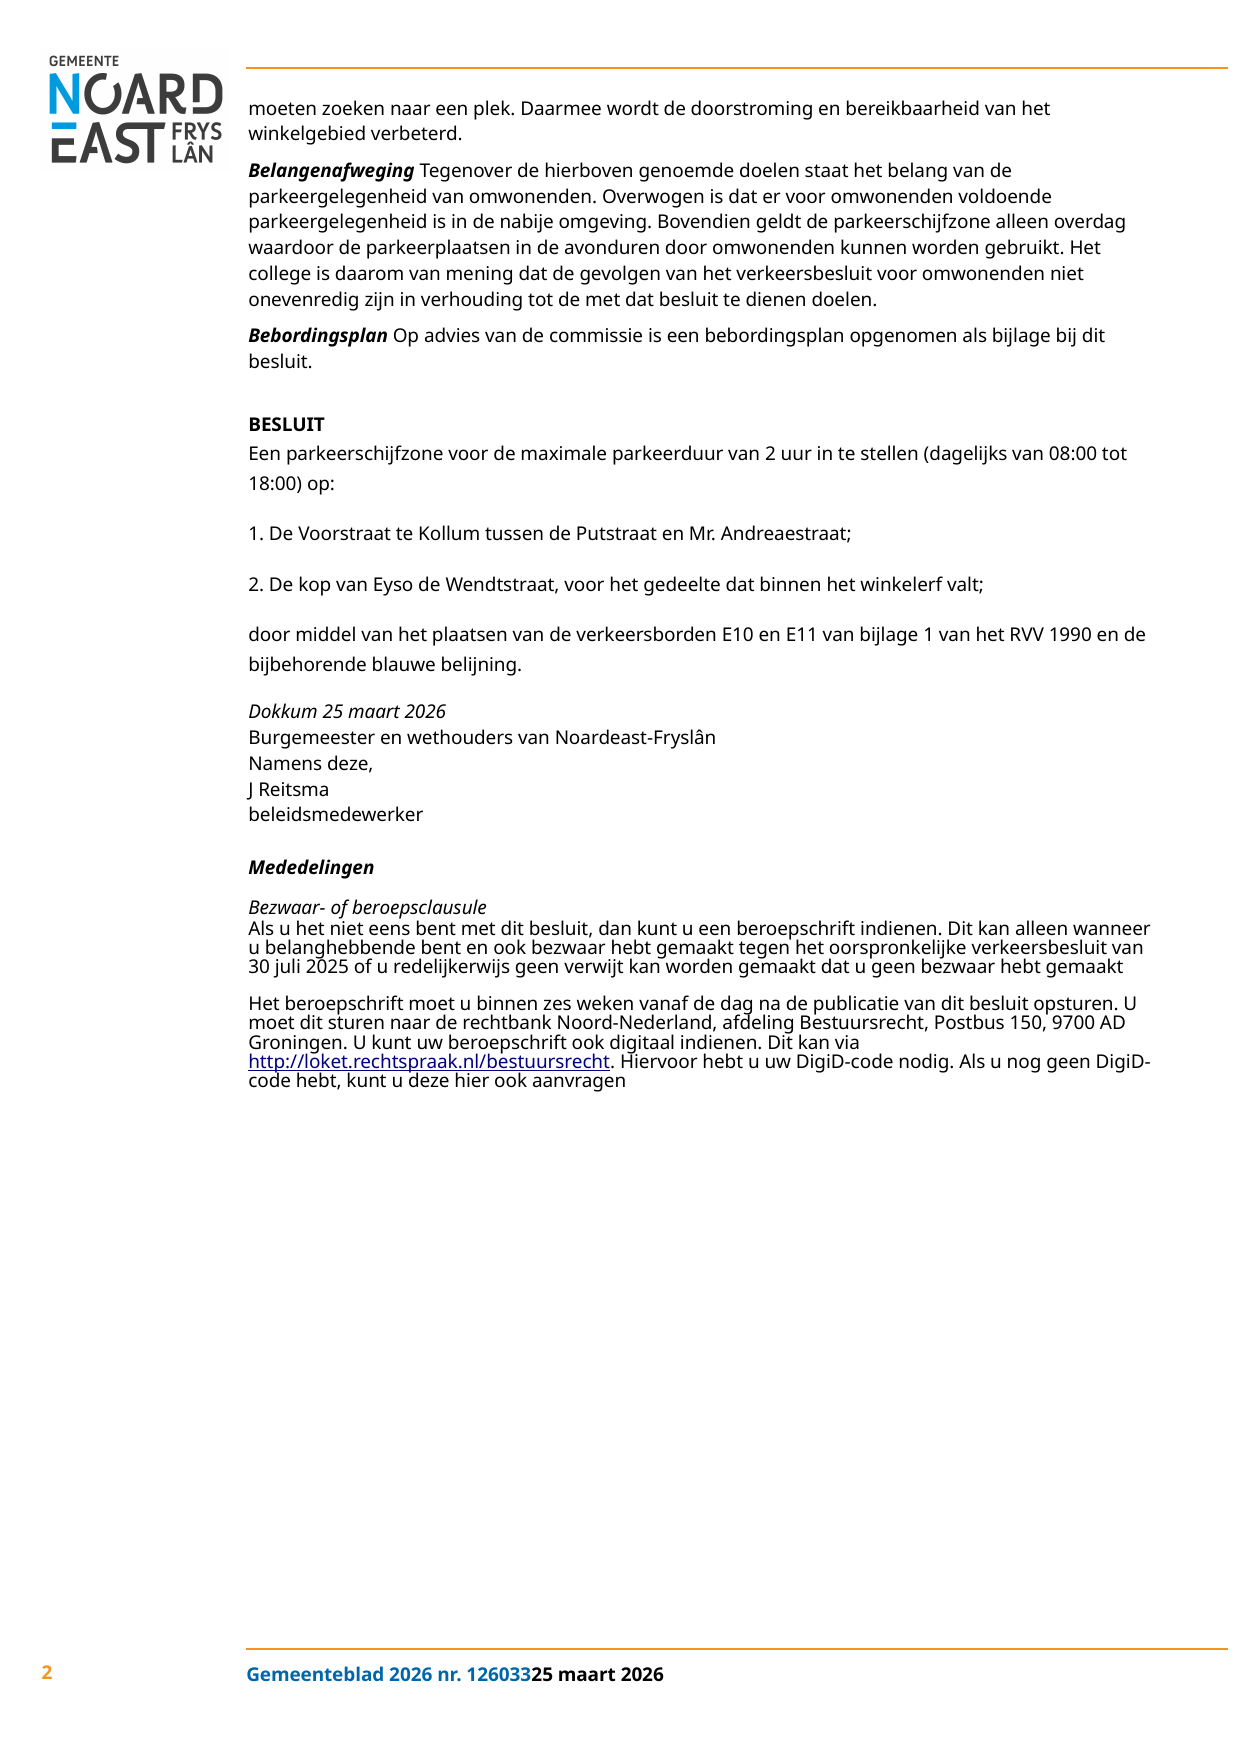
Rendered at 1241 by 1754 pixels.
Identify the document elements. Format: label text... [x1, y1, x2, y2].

text Het beroepschrift moet u binnen zes weken vanaf de dag na de publicatie van dit besluit opsturen. U moet dit sturen naar de rechtbank Noord-Nederland, afdeling Bestuursrecht, Postbus 150, 9700 AD Groningen. U kunt uw beroepschrift ook digitaal indienen. Dit kan via http://loket.rechtspraak.nl/bestuursrecht. Hiervoor hebt u uw DigiD-code nodig. Als u nog geen DigiD-code hebt, kunt u deze hier ook aanvragen [248, 995, 1152, 1091]
text 2. De kop van Eyso de Wendtstraat, voor het gedeelte dat binnen het winkelerf valt; [248, 571, 1152, 597]
text beleidsmedewerker [248, 802, 1152, 827]
text door middel van het plaatsen van de verkeersborden E10 en E11 van bijlage 1 van het RVV 1990 en de bijbehorende blauwe belijning. [248, 621, 1152, 677]
text Bezwaar- of beroepsclausule [248, 894, 1152, 919]
text Als u het niet eens bent met dit besluit, dan kunt u een beroepschrift indienen. Dit kan alleen wanneer u belanghebbende bent en ook bezwaar hebt gemaakt tegen het oorspronkelijke verkeersbesluit van 30 juli 2025 of u redelijkerwijs geen verwijt kan worden gemaakt dat u geen bezwaar hebt gemaakt [248, 919, 1152, 977]
picture [41, 47, 231, 172]
text Dokkum 25 maart 2026 [248, 699, 1152, 724]
text J Reitsma [248, 776, 1152, 802]
text BESLUIT [248, 411, 1152, 437]
text Een parkeerschijfzone voor de maximale parkeerduur van 2 uur in te stellen (dagelijks van 08:00 tot 18:00) op: [248, 441, 1152, 496]
text Burgemeester en wethouders van Noardeast-Fryslân [248, 724, 1152, 750]
text Bebordingsplan Op advies van de commissie is een bebordingsplan opgenomen als bijlage bij dit besluit. [248, 322, 1152, 374]
text Belangenafweging Tegenover de hierboven genoemde doelen staat het belang van de parkeergelegenheid van omwonenden. Overwogen is dat er voor omwonenden voldoende parkeergelegenheid is in de nabije omgeving. Bovendien geldt de parkeerschijfzone alleen overdag waardoor de parkeerplaatsen in de avonduren door omwonenden kunnen worden gebruikt. Het college is daarom van mening dat de gevolgen van het verkeersbesluit voor omwonenden niet onevenredig zijn in verhouding tot de met dat besluit te dienen doelen. [248, 157, 1152, 312]
text moeten zoeken naar een plek. Daarmee wordt de doorstroming en bereikbaarheid van het winkelgebied verbeterd. [248, 95, 1152, 146]
text 1. De Voorstraat te Kollum tussen de Putstraat en Mr. Andreaestraat; [248, 521, 1152, 546]
text Namens deze, [248, 750, 1152, 776]
text Mededelingen [248, 854, 1152, 880]
